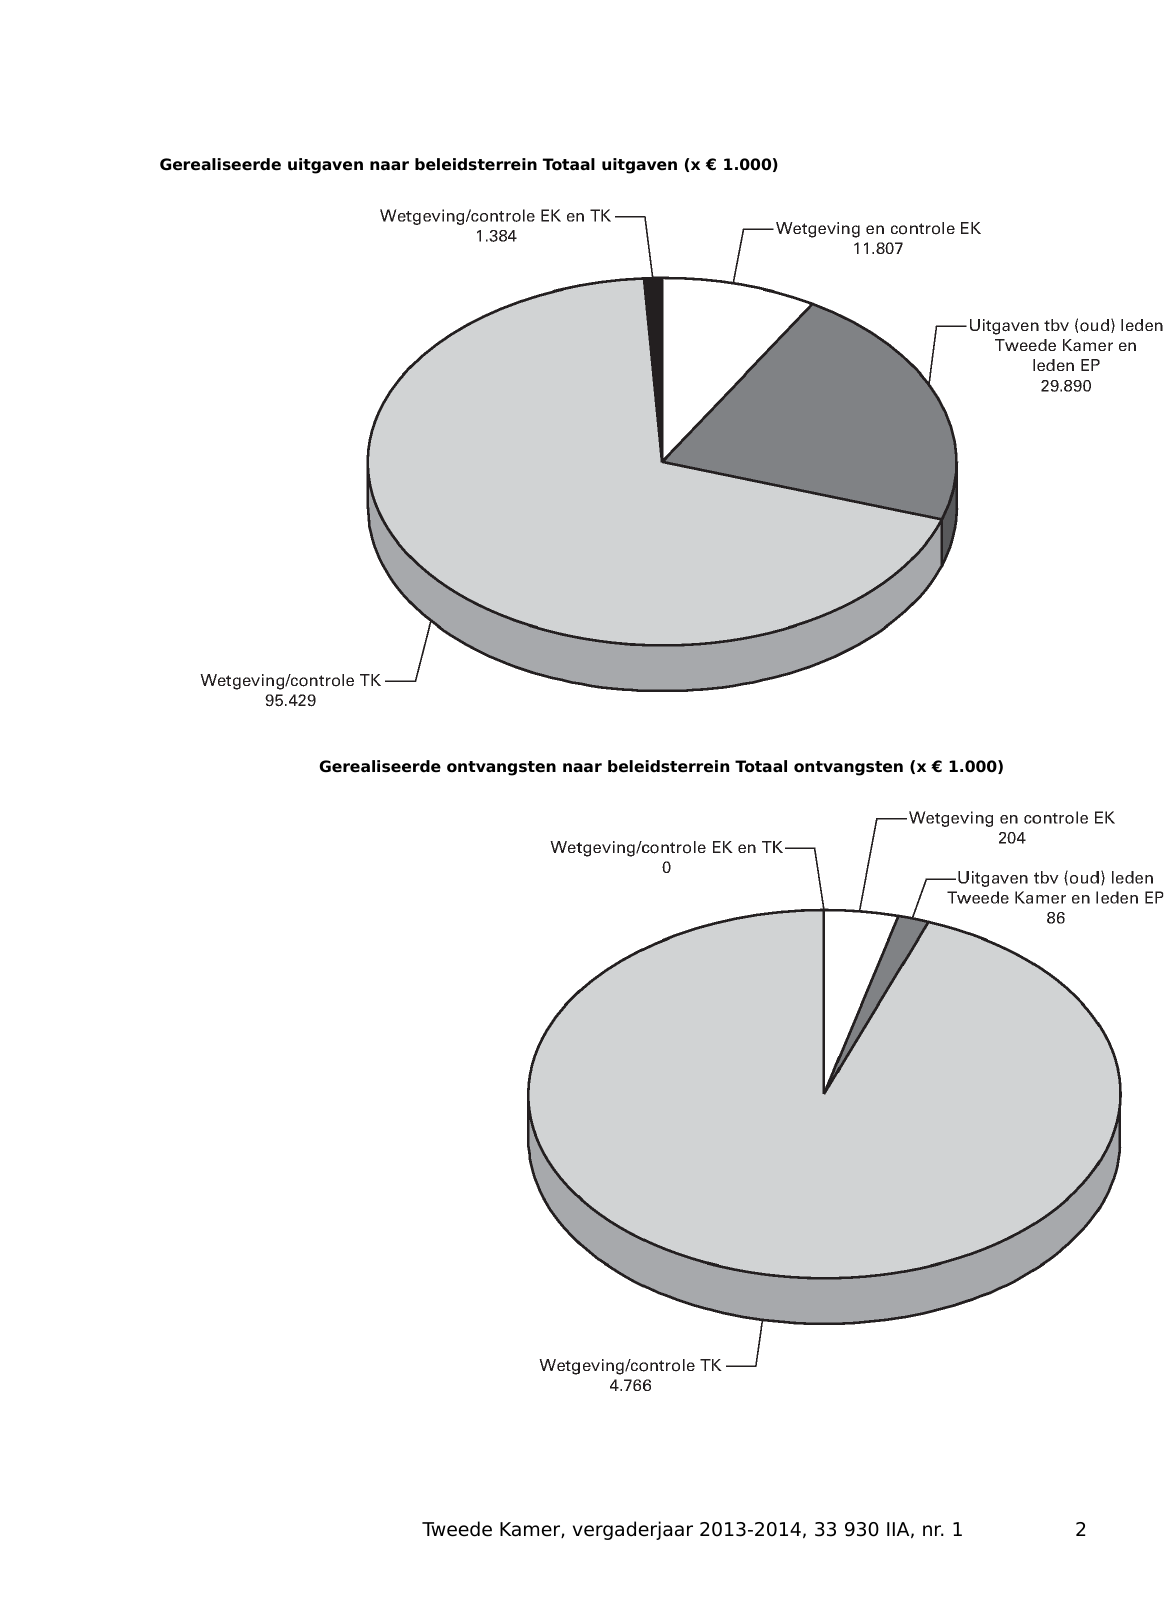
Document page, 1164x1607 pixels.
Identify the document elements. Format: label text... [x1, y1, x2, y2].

text Gerealiseerde ontvangsten naar beleidsterrein Totaal ontvangsten (x € 1.000) [319, 758, 1163, 776]
text Gerealiseerde uitgaven naar beleidsterrein Totaal uitgaven (x € 1.000) [159, 156, 1163, 174]
picture [318, 809, 1164, 1395]
picture [159, 207, 1164, 710]
